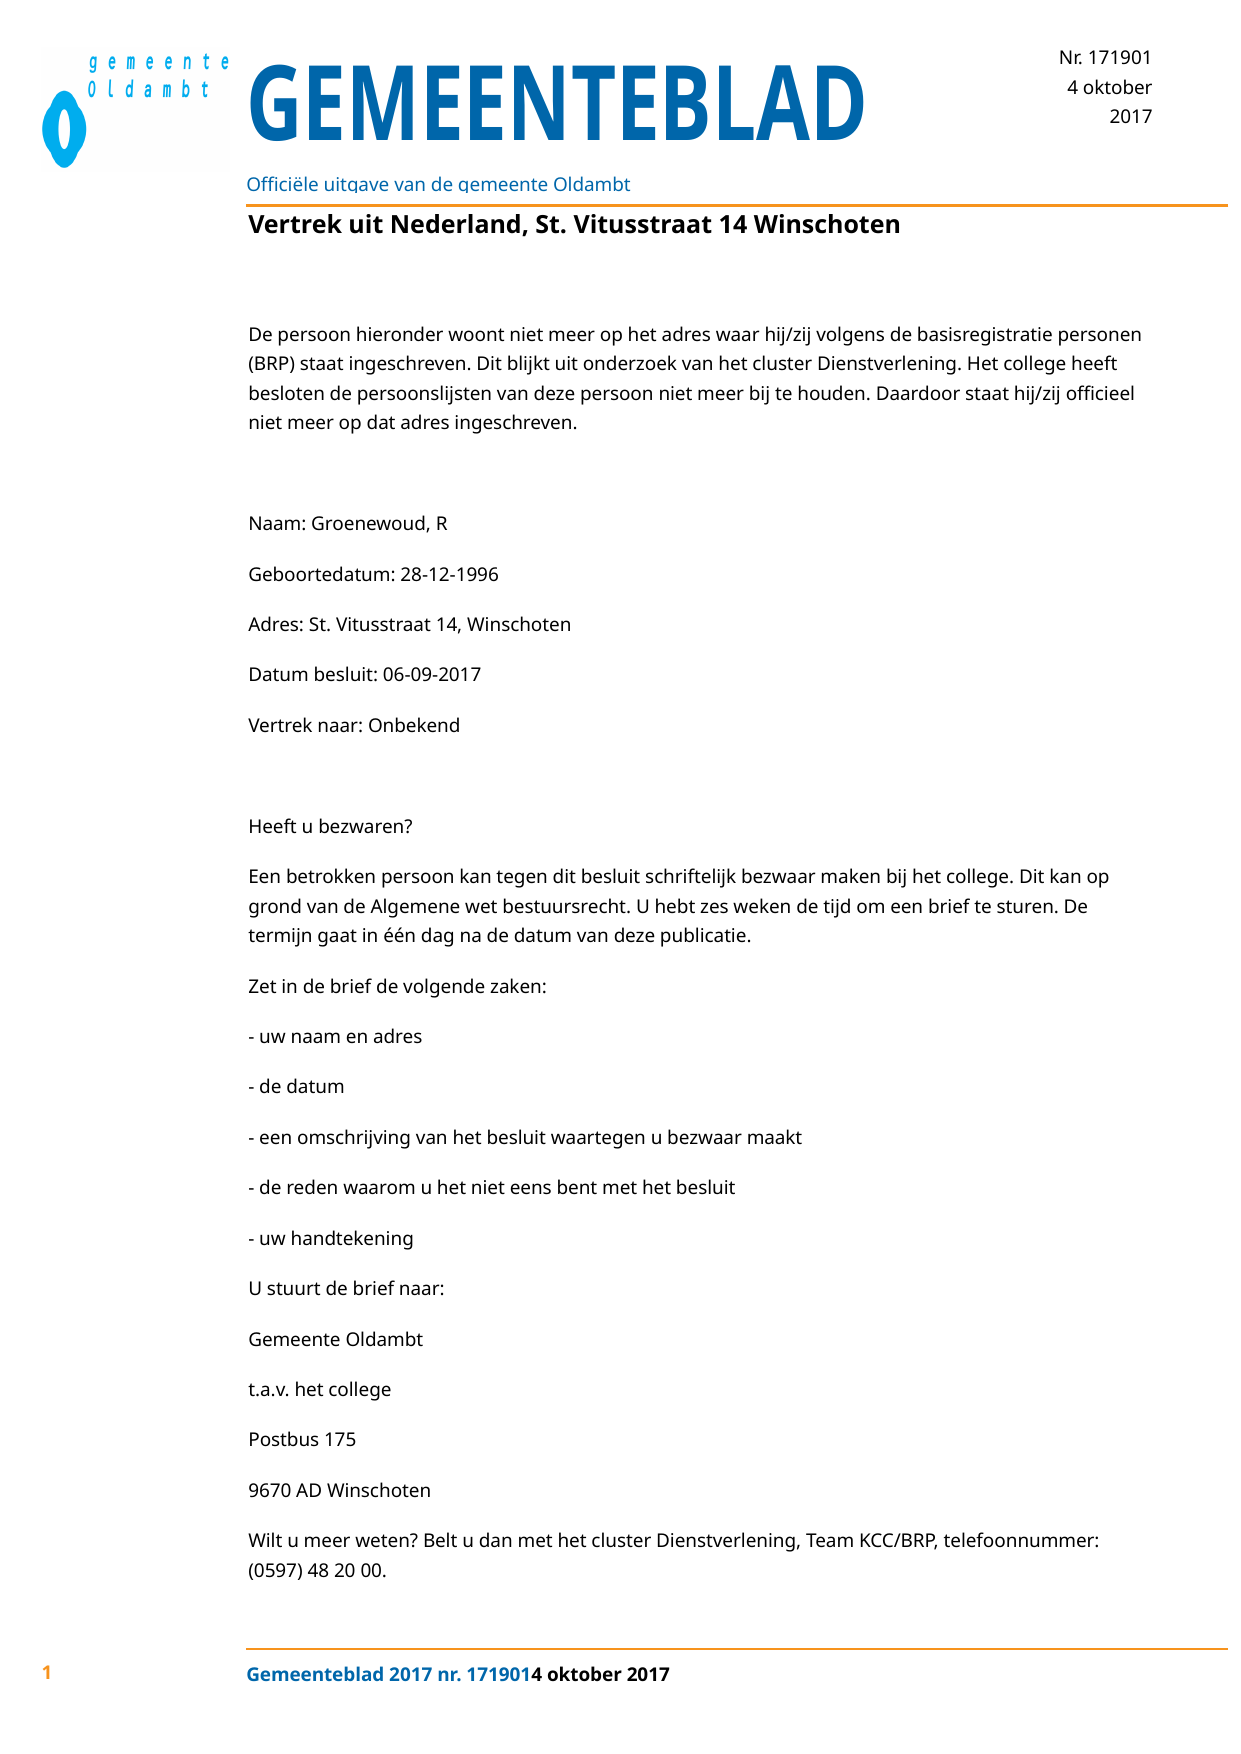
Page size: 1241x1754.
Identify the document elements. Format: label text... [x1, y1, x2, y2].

text Gemeente Oldambt [248, 1326, 1152, 1351]
text t.a.v. het college [248, 1376, 1152, 1402]
text Heeft u bezwaren? [248, 813, 1152, 838]
text Naam: Groenewoud, R [248, 510, 1152, 536]
text Datum besluit: 06-09-2017 [248, 662, 1152, 687]
text U stuurt de brief naar: [248, 1275, 1152, 1301]
text 9670 AD Winschoten [248, 1477, 1152, 1503]
text De persoon hieronder woont niet meer op het adres waar hij/zij volgens de basisregistratie personen (BRP) staat ingeschreven. Dit blijkt uit onderzoek van het cluster Dienstverlening. Het college heeft besloten de persoonslijsten van deze persoon niet meer bij te houden. Daardoor staat hij/zij officieel niet meer op dat adres ingeschreven. [248, 321, 1152, 435]
text Geboortedatum: 28-12-1996 [248, 561, 1152, 586]
text Vertrek uit Nederland, St. Vitusstraat 14 Winschoten [248, 207, 1152, 241]
text Zet in de brief de volgende zaken: [248, 973, 1152, 998]
text - uw handtekening [248, 1225, 1152, 1251]
text - uw naam en adres [248, 1023, 1152, 1049]
text Postbus 175 [248, 1427, 1152, 1452]
text - de datum [248, 1074, 1152, 1099]
text Een betrokken persoon kan tegen dit besluit schriftelijk bezwaar maken bij het college. Dit kan op grond van de Algemene wet bestuursrecht. U hebt zes weken de tijd om een brief te sturen. De termijn gaat in één dag na de datum van deze publicatie. [248, 863, 1152, 948]
text Wilt u meer weten? Belt u dan met het cluster Dienstverlening, Team KCC/BRP, telefoonnummer: (0597) 48 20 00. [248, 1527, 1152, 1583]
picture [41, 47, 231, 172]
text Adres: St. Vitusstraat 14, Winschoten [248, 611, 1152, 637]
text - een omschrijving van het besluit waartegen u bezwaar maakt [248, 1124, 1152, 1150]
text - de reden waarom u het niet eens bent met het besluit [248, 1174, 1152, 1200]
text Vertrek naar: Onbekend [248, 712, 1152, 738]
